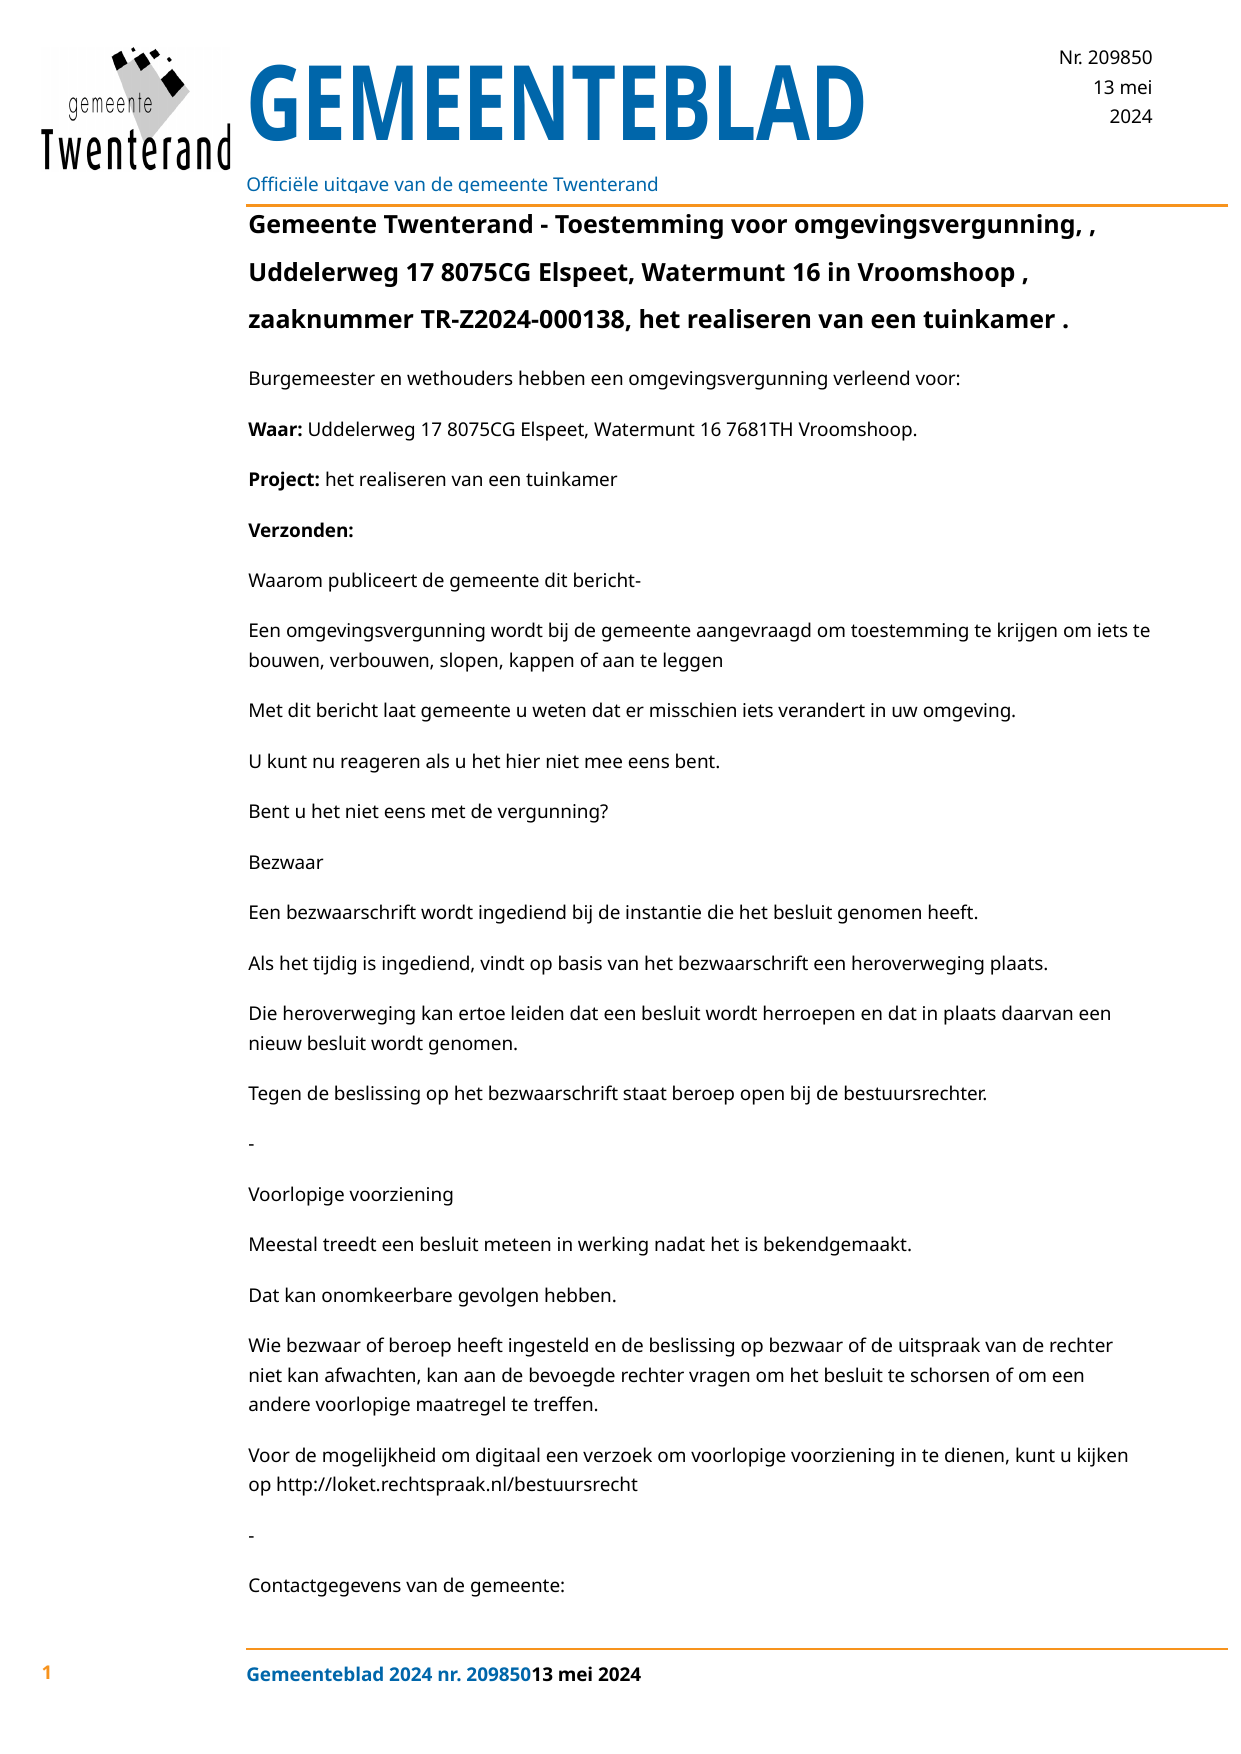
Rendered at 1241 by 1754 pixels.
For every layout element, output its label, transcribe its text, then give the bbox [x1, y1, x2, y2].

text Project: het realiseren van een tuinkamer [248, 466, 1152, 492]
text Voor de mogelijkheid om digitaal een verzoek om voorlopige voorziening in te dienen, kunt u kijken op http://loket.rechtspraak.nl/bestuursrecht [248, 1442, 1152, 1497]
text - [248, 1131, 1152, 1156]
text Met dit bericht laat gemeente u weten dat er misschien iets verandert in uw omgeving. [248, 698, 1152, 723]
text Als het tijdig is ingediend, vindt op basis van het bezwaarschrift een heroverweging plaats. [248, 950, 1152, 975]
text Een omgevingsvergunning wordt bij de gemeente aangevraagd om toestemming te krijgen om iets te bouwen, verbouwen, slopen, kappen of aan te leggen [248, 618, 1152, 673]
text Meestal treedt een besluit meteen in werking nadat het is bekendgemaakt. [248, 1231, 1152, 1257]
text Tegen de beslissing op het bezwaarschrift staat beroep open bij de bestuursrechter. [248, 1080, 1152, 1106]
text Bezwaar [248, 849, 1152, 874]
text Een bezwaarschrift wordt ingediend bij de instantie die het besluit genomen heeft. [248, 899, 1152, 925]
text Dat kan onomkeerbare gevolgen hebben. [248, 1282, 1152, 1307]
text Waar: Uddelerweg 17 8075CG Elspeet, Watermunt 16 7681TH Vroomshoop. [248, 416, 1152, 442]
text U kunt nu reageren als u het hier niet mee eens bent. [248, 748, 1152, 774]
text Burgemeester en wethouders hebben een omgevingsvergunning verleend voor: [248, 366, 1152, 391]
text Voorlopige voorziening [248, 1181, 1152, 1207]
text Waarom publiceert de gemeente dit bericht- [248, 567, 1152, 593]
text - [248, 1522, 1152, 1547]
text Contactgegevens van de gemeente: [248, 1572, 1152, 1598]
text Die heroverweging kan ertoe leiden dat een besluit wordt herroepen en dat in plaats daarvan een nieuw besluit wordt genomen. [248, 1000, 1152, 1055]
text Gemeente Twenterand - Toestemming voor omgevingsvergunning, , Uddelerweg 17 8075CG Elspeet, Watermunt 16 in Vroomshoop , zaaknummer TR-Z2024-000138, het realiseren van een tuinkamer . [248, 207, 1152, 336]
text Wie bezwaar of beroep heeft ingesteld en de beslissing op bezwaar of de uitspraak van de rechter niet kan afwachten, kan aan de bevoegde rechter vragen om het besluit te schorsen of om een andere voorlopige maatregel te treffen. [248, 1332, 1152, 1417]
picture [41, 47, 231, 172]
text Bent u het niet eens met de vergunning? [248, 798, 1152, 824]
text Verzonden: [248, 517, 1152, 542]
